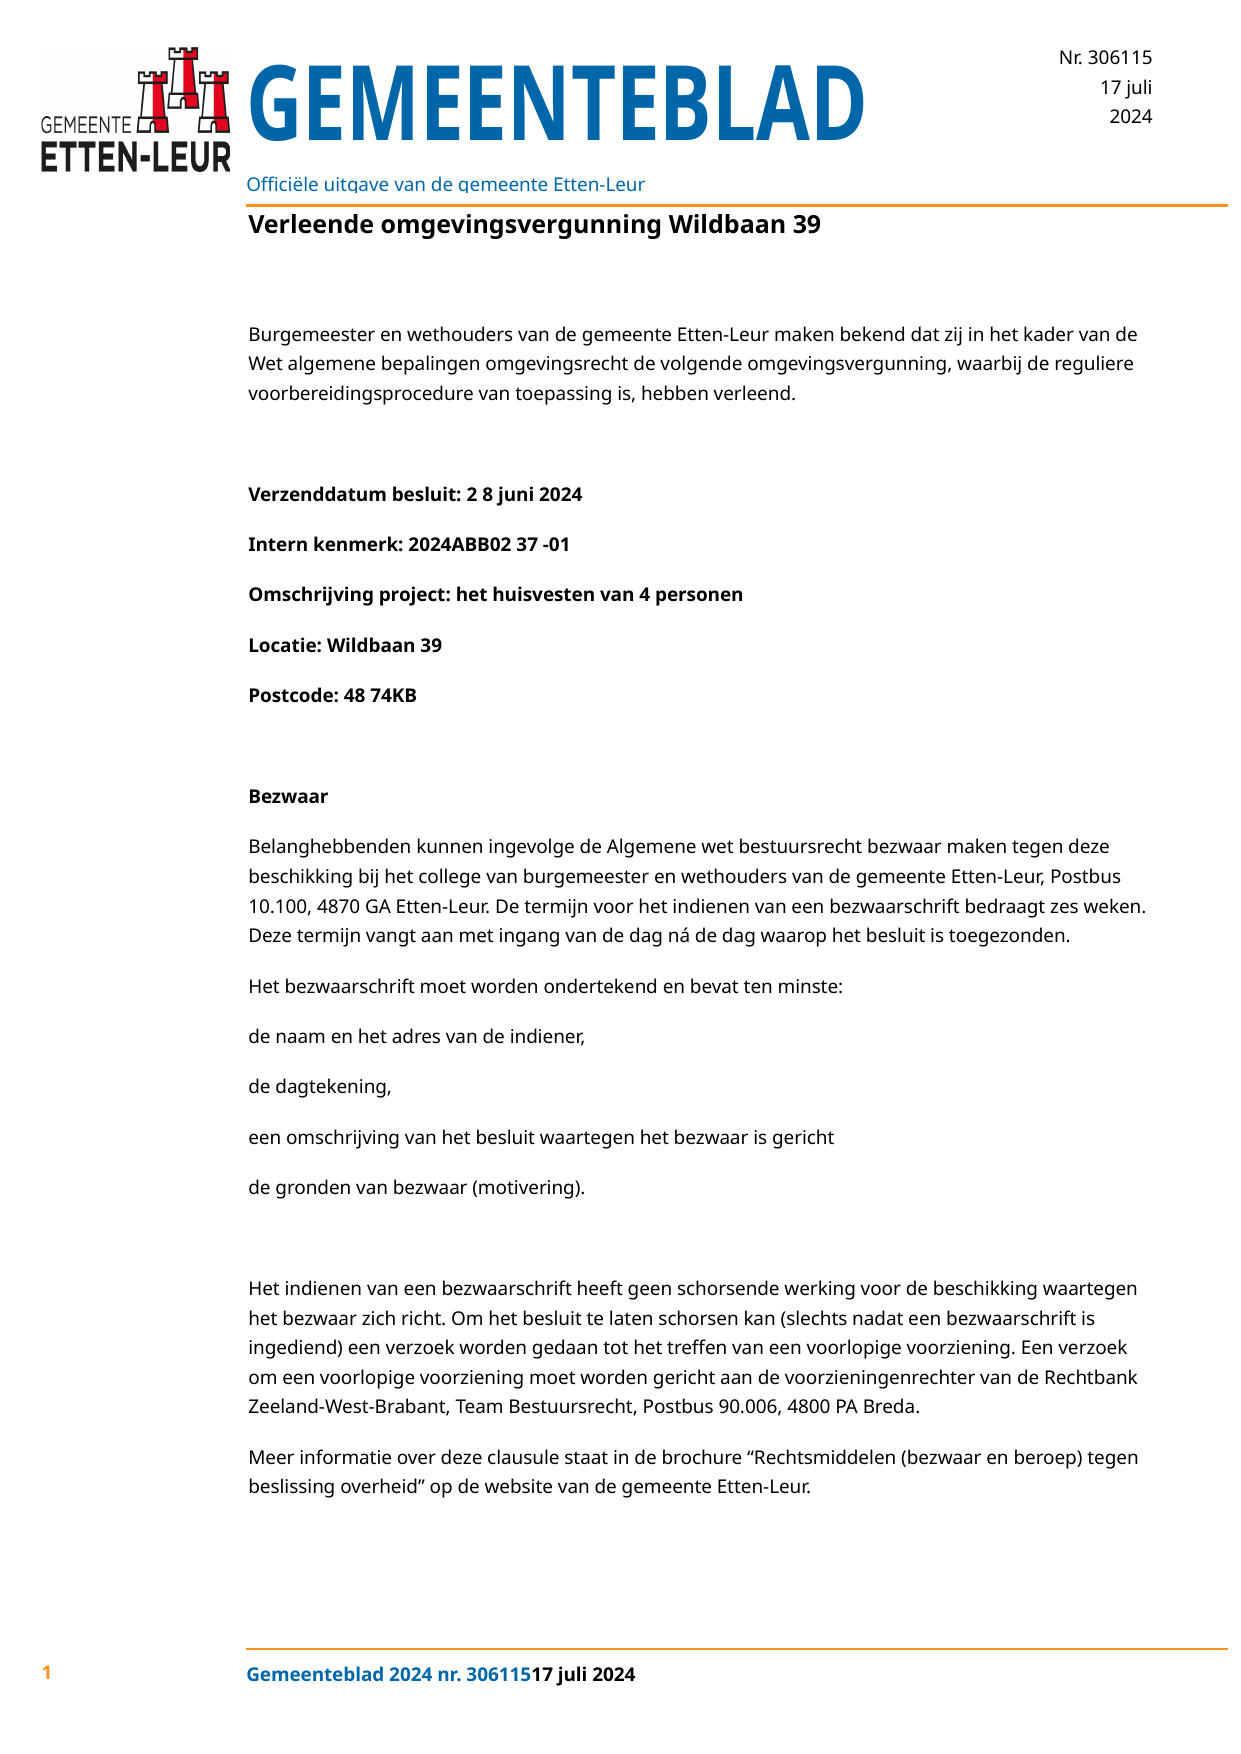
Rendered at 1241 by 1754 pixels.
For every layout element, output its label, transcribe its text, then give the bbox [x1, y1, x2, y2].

text Burgemeester en wethouders van de gemeente Etten-Leur maken bekend dat zij in het kader van de Wet algemene bepalingen omgevingsrecht de volgende omgevingsvergunning, waarbij de reguliere voorbereidingsprocedure van toepassing is, hebben verleend. [248, 321, 1152, 406]
text de dagtekening, [248, 1074, 1152, 1099]
text Verleende omgevingsvergunning Wildbaan 39 [248, 207, 1152, 241]
text Verzenddatum besluit: 2 8 juni 2024 [248, 481, 1152, 506]
text Postcode: 48 74KB [248, 682, 1152, 708]
text Bezwaar [248, 783, 1152, 809]
text Het bezwaarschrift moet worden ondertekend en bevat ten minste: [248, 973, 1152, 998]
text de naam en het adres van de indiener, [248, 1023, 1152, 1049]
text een omschrijving van het besluit waartegen het bezwaar is gericht [248, 1124, 1152, 1150]
text de gronden van bezwaar (motivering). [248, 1174, 1152, 1200]
text Meer informatie over deze clausule staat in de brochure “Rechtsmiddelen (bezwaar en beroep) tegen beslissing overheid” op de website van de gemeente Etten-Leur. [248, 1444, 1152, 1499]
text Belanghebbenden kunnen ingevolge de Algemene wet bestuursrecht bezwaar maken tegen deze beschikking bij het college van burgemeester en wethouders van de gemeente Etten-Leur, Postbus 10.100, 4870 GA Etten-Leur. De termijn voor het indienen van een bezwaarschrift bedraagt zes weken. Deze termijn vangt aan met ingang van de dag ná de dag waarop het besluit is toegezonden. [248, 834, 1152, 948]
text Het indienen van een bezwaarschrift heeft geen schorsende werking voor de beschikking waartegen het bezwaar zich richt. Om het besluit te laten schorsen kan (slechts nadat een bezwaarschrift is ingediend) een verzoek worden gedaan tot het treffen van een voorlopige voorziening. Een verzoek om een voorlopige voorziening moet worden gericht aan de voorzieningenrechter van de Rechtbank Zeeland-West-Brabant, Team Bestuursrecht, Postbus 90.006, 4800 PA Breda. [248, 1275, 1152, 1419]
picture [41, 47, 231, 172]
text Intern kenmerk: 2024ABB02 37 -01 [248, 531, 1152, 557]
text Omschrijving project: het huisvesten van 4 personen [248, 582, 1152, 607]
text Locatie: Wildbaan 39 [248, 632, 1152, 658]
